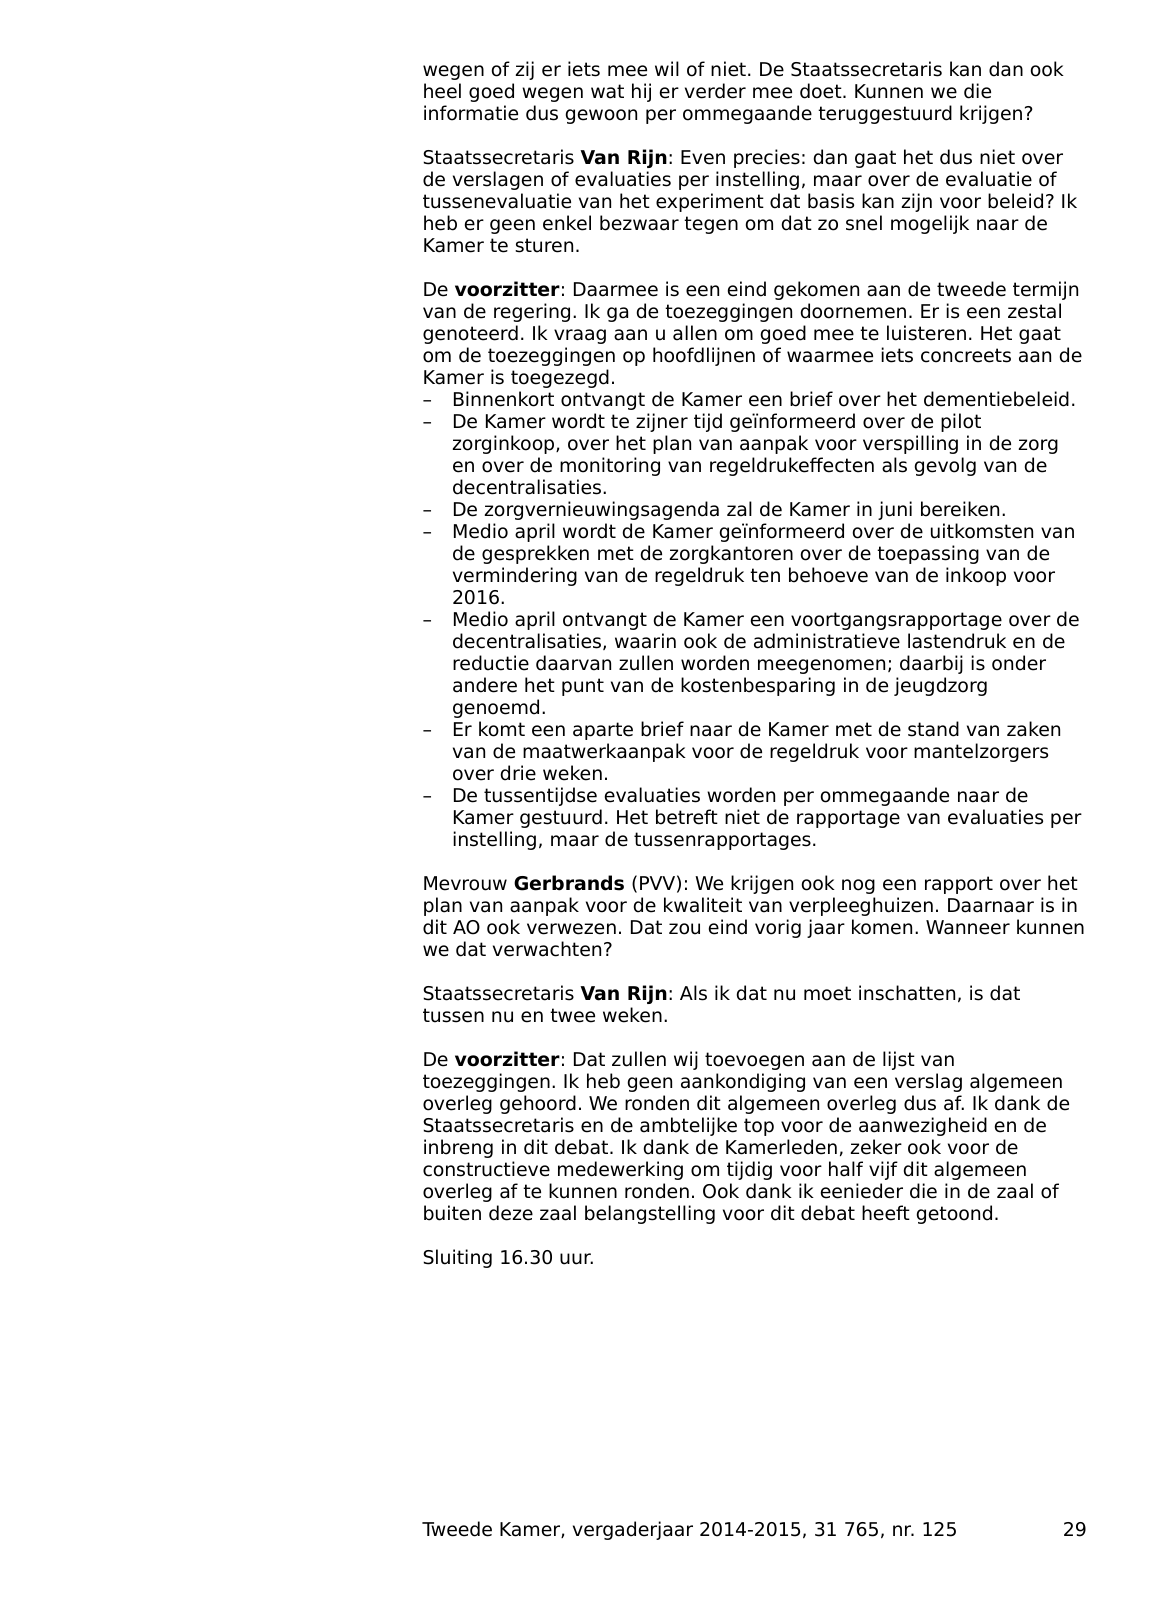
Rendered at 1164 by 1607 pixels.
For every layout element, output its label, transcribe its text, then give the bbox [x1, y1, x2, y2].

text De voorzitter: Daarmee is een eind gekomen aan de tweede termijn van de regering. Ik ga de toezeggingen doornemen. Er is een zestal genoteerd. Ik vraag aan u allen om goed mee te luisteren. Het gaat om de toezeggingen op hoofdlijnen of waarmee iets concreets aan de Kamer is toegezegd. [422, 279, 1087, 389]
text De voorzitter: Dat zullen wij toevoegen aan de lijst van toezeggingen. Ik heb geen aankondiging van een verslag algemeen overleg gehoord. We ronden dit algemeen overleg dus af. Ik dank de Staatssecretaris en de ambtelijke top voor de aanwezigheid en de inbreng in dit debat. Ik dank de Kamerleden, zeker ook voor de constructieve medewerking om tijdig voor half vijf dit algemeen overleg af te kunnen ronden. Ook dank ik eenieder die in de zaal of buiten deze zaal belangstelling voor dit debat heeft getoond. [422, 1049, 1087, 1225]
text – De tussentijdse evaluaties worden per ommegaande naar de Kamer gestuurd. Het betreft niet de rapportage van evaluaties per instelling, maar de tussenrapportages. [422, 785, 1087, 851]
text – Er komt een aparte brief naar de Kamer met de stand van zaken van de maatwerkaanpak voor de regeldruk voor mantelzorgers over drie weken. [422, 719, 1087, 785]
text – De zorgvernieuwingsagenda zal de Kamer in juni bereiken. [422, 499, 1087, 521]
text – Medio april ontvangt de Kamer een voortgangsrapportage over de decentralisaties, waarin ook de administratieve lastendruk en de reductie daarvan zullen worden meegenomen; daarbij is onder andere het punt van de kostenbesparing in de jeugdzorg genoemd. [422, 609, 1087, 719]
text – Binnenkort ontvangt de Kamer een brief over het dementiebeleid. [422, 389, 1087, 411]
text – De Kamer wordt te zijner tijd geïnformeerd over de pilot zorginkoop, over het plan van aanpak voor verspilling in de zorg en over de monitoring van regeldrukeffecten als gevolg van de decentralisaties. [422, 411, 1087, 499]
text Sluiting 16.30 uur. [422, 1247, 1087, 1269]
text – Medio april wordt de Kamer geïnformeerd over de uitkomsten van de gesprekken met de zorgkantoren over de toepassing van de vermindering van de regeldruk ten behoeve van de inkoop voor 2016. [422, 521, 1087, 609]
text Staatssecretaris Van Rijn: Als ik dat nu moet inschatten, is dat tussen nu en twee weken. [422, 983, 1087, 1027]
text Mevrouw Gerbrands (PVV): We krijgen ook nog een rapport over het plan van aanpak voor de kwaliteit van verpleeghuizen. Daarnaar is in dit AO ook verwezen. Dat zou eind vorig jaar komen. Wanneer kunnen we dat verwachten? [422, 873, 1087, 961]
text wegen of zij er iets mee wil of niet. De Staatssecretaris kan dan ook heel goed wegen wat hij er verder mee doet. Kunnen we die informatie dus gewoon per ommegaande teruggestuurd krijgen? [422, 59, 1087, 125]
text Staatssecretaris Van Rijn: Even precies: dan gaat het dus niet over de verslagen of evaluaties per instelling, maar over de evaluatie of tussenevaluatie van het experiment dat basis kan zijn voor beleid? Ik heb er geen enkel bezwaar tegen om dat zo snel mogelijk naar de Kamer te sturen. [422, 147, 1087, 257]
